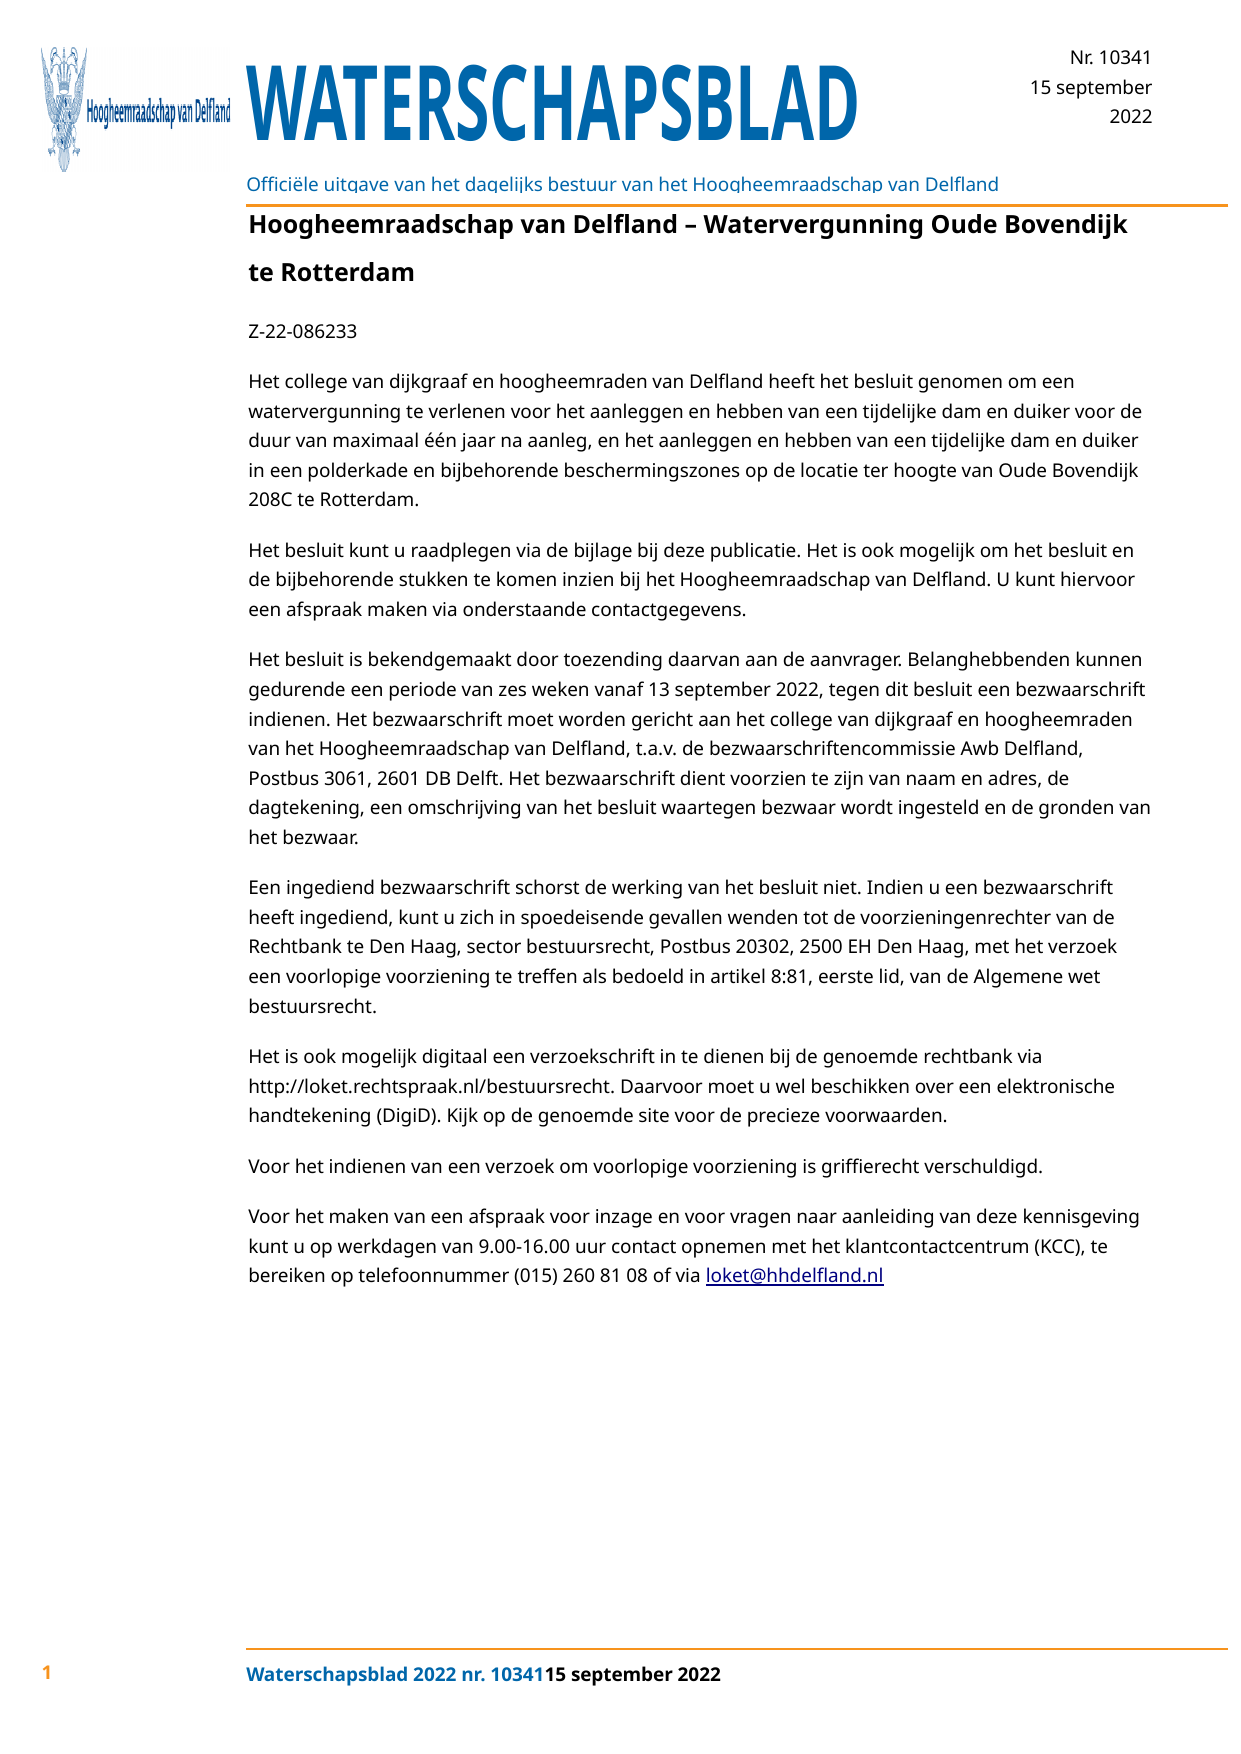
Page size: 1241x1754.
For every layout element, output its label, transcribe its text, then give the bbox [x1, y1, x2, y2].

text Het college van dijkgraaf en hoogheemraden van Delfland heeft het besluit genomen om een watervergunning te verlenen voor het aanleggen en hebben van een tijdelijke dam en duiker voor de duur van maximaal één jaar na aanleg, en het aanleggen en hebben van een tijdelijke dam en duiker in een polderkade en bijbehorende beschermingszones op de locatie ter hoogte van Oude Bovendijk 208C te Rotterdam. [248, 368, 1152, 512]
text Hoogheemraadschap van Delfland – Watervergunning Oude Bovendijk te Rotterdam [248, 207, 1152, 288]
text Het besluit is bekendgemaakt door toezending daarvan aan de aanvrager. Belanghebbenden kunnen gedurende een periode van zes weken vanaf 13 september 2022, tegen dit besluit een bezwaarschrift indienen. Het bezwaarschrift moet worden gericht aan het college van dijkgraaf en hoogheemraden van het Hoogheemraadschap van Delfland, t.a.v. de bezwaarschriftencommissie Awb Delfland, Postbus 3061, 2601 DB Delft. Het bezwaarschrift dient voorzien te zijn van naam en adres, de dagtekening, een omschrijving van het besluit waartegen bezwaar wordt ingesteld en de gronden van het bezwaar. [248, 647, 1152, 850]
text Voor het maken van een afspraak voor inzage en voor vragen naar aanleiding van deze kennisgeving kunt u op werkdagen van 9.00-16.00 uur contact opnemen met het klantcontactcentrum (KCC), te bereiken op telefoonnummer (015) 260 81 08 of via loket@hhdelfland.nl [248, 1203, 1152, 1288]
text Het is ook mogelijk digitaal een verzoekschrift in te dienen bij de genoemde rechtbank via http://loket.rechtspraak.nl/bestuursrecht. Daarvoor moet u wel beschikken over een elektronische handtekening (DigiD). Kijk op de genoemde site voor de precieze voorwaarden. [248, 1043, 1152, 1128]
text Voor het indienen van een verzoek om voorlopige voorziening is griffierecht verschuldigd. [248, 1153, 1152, 1179]
text Het besluit kunt u raadplegen via de bijlage bij deze publicatie. Het is ook mogelijk om het besluit en de bijbehorende stukken te komen inzien bij het Hoogheemraadschap van Delfland. U kunt hiervoor een afspraak maken via onderstaande contactgegevens. [248, 537, 1152, 622]
text Z-22-086233 [248, 318, 1152, 344]
picture [41, 47, 231, 172]
text Een ingediend bezwaarschrift schorst de werking van het besluit niet. Indien u een bezwaarschrift heeft ingediend, kunt u zich in spoedeisende gevallen wenden tot de voorzieningenrechter van de Rechtbank te Den Haag, sector bestuursrecht, Postbus 20302, 2500 EH Den Haag, met het verzoek een voorlopige voorziening te treffen als bedoeld in artikel 8:81, eerste lid, van de Algemene wet bestuursrecht. [248, 874, 1152, 1019]
